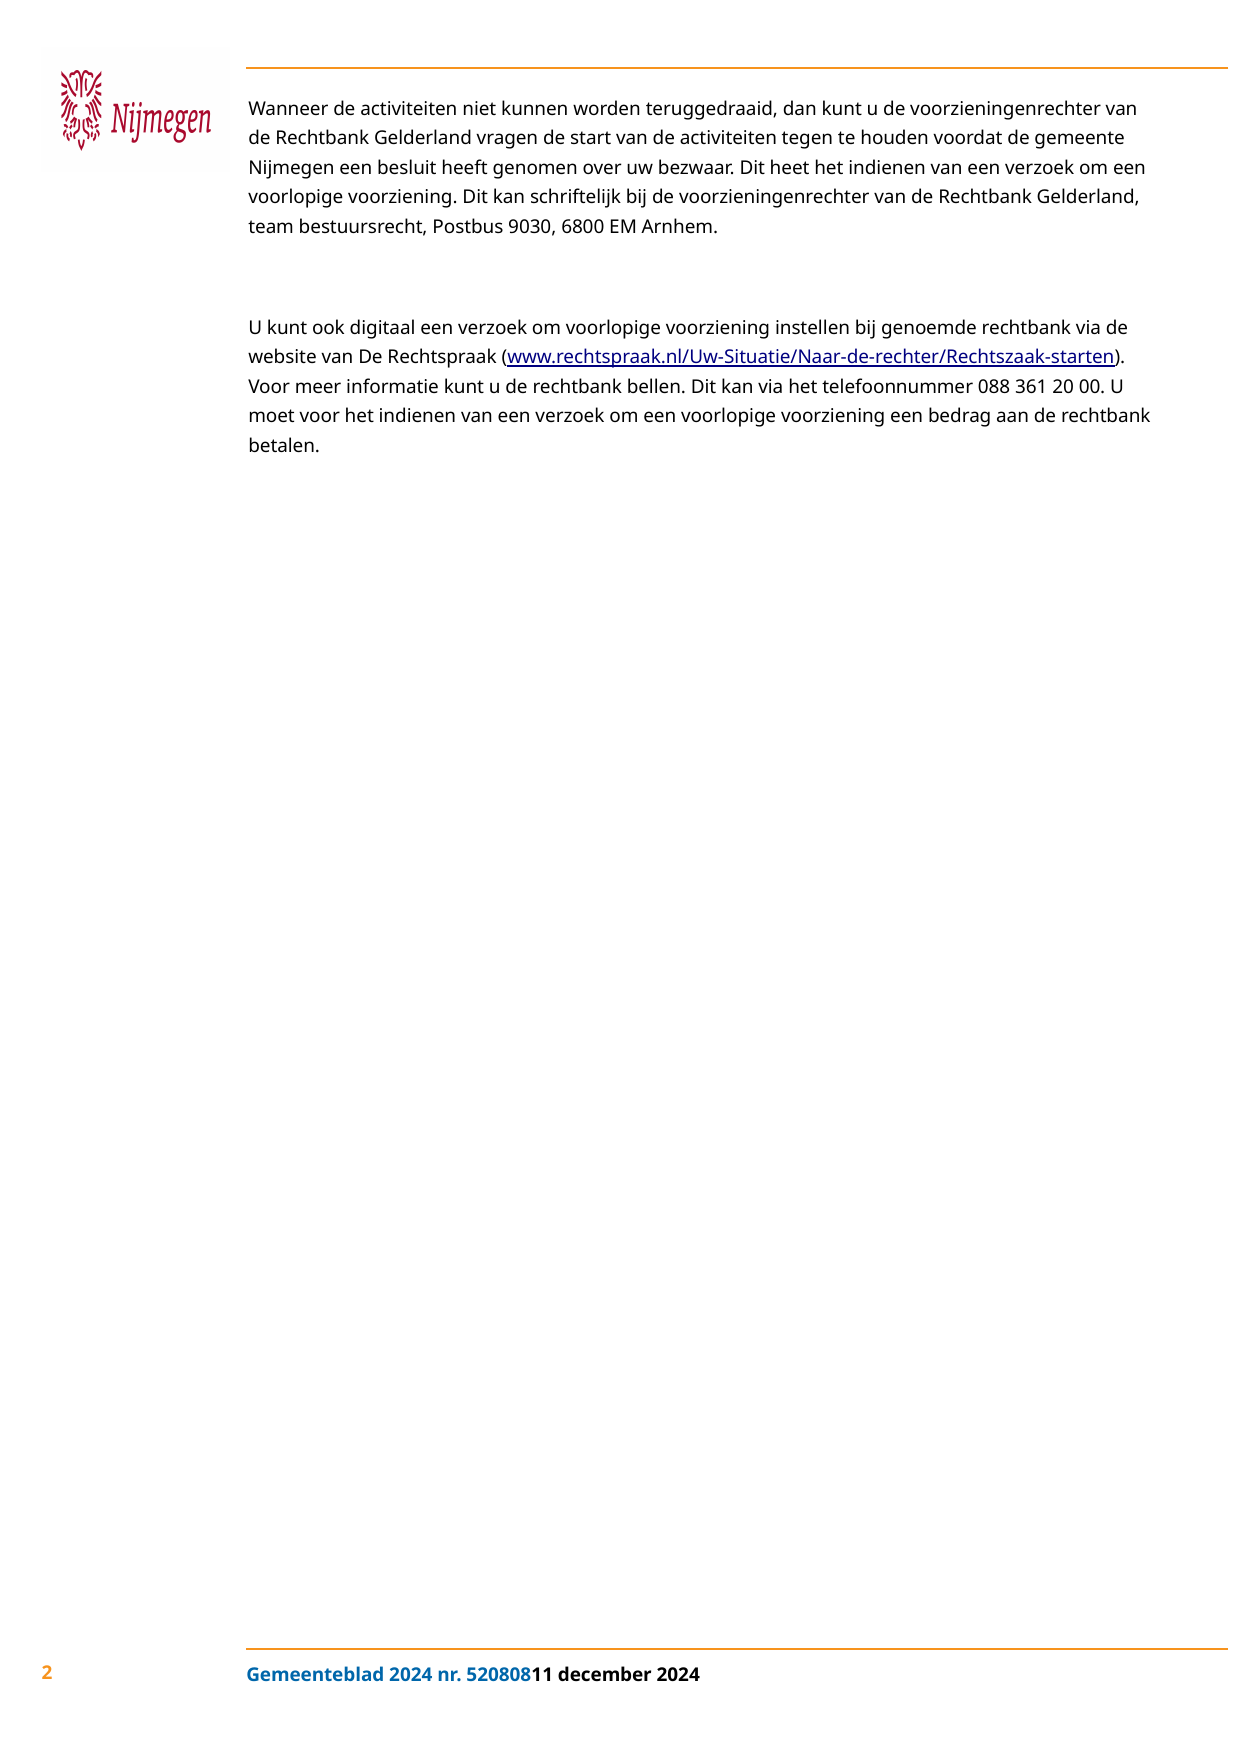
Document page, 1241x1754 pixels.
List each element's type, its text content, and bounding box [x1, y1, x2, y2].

text Wanneer de activiteiten niet kunnen worden teruggedraaid, dan kunt u de voorzieningenrechter van de Rechtbank Gelderland vragen de start van de activiteiten tegen te houden voordat de gemeente Nijmegen een besluit heeft genomen over uw bezwaar. Dit heet het indienen van een verzoek om een voorlopige voorziening. Dit kan schriftelijk bij de voorzieningenrechter van de Rechtbank Gelderland, team bestuursrecht, Postbus 9030, 6800 EM Arnhem. [248, 95, 1152, 239]
picture [41, 47, 231, 172]
text U kunt ook digitaal een verzoek om voorlopige voorziening instellen bij genoemde rechtbank via de website van De Rechtspraak (www.rechtspraak.nl/Uw-Situatie/Naar-de-rechter/Rechtszaak-starten). Voor meer informatie kunt u de rechtbank bellen. Dit kan via het telefoonnummer 088 361 20 00. U moet voor het indienen van een verzoek om een voorlopige voorziening een bedrag aan de rechtbank betalen. [248, 314, 1152, 458]
